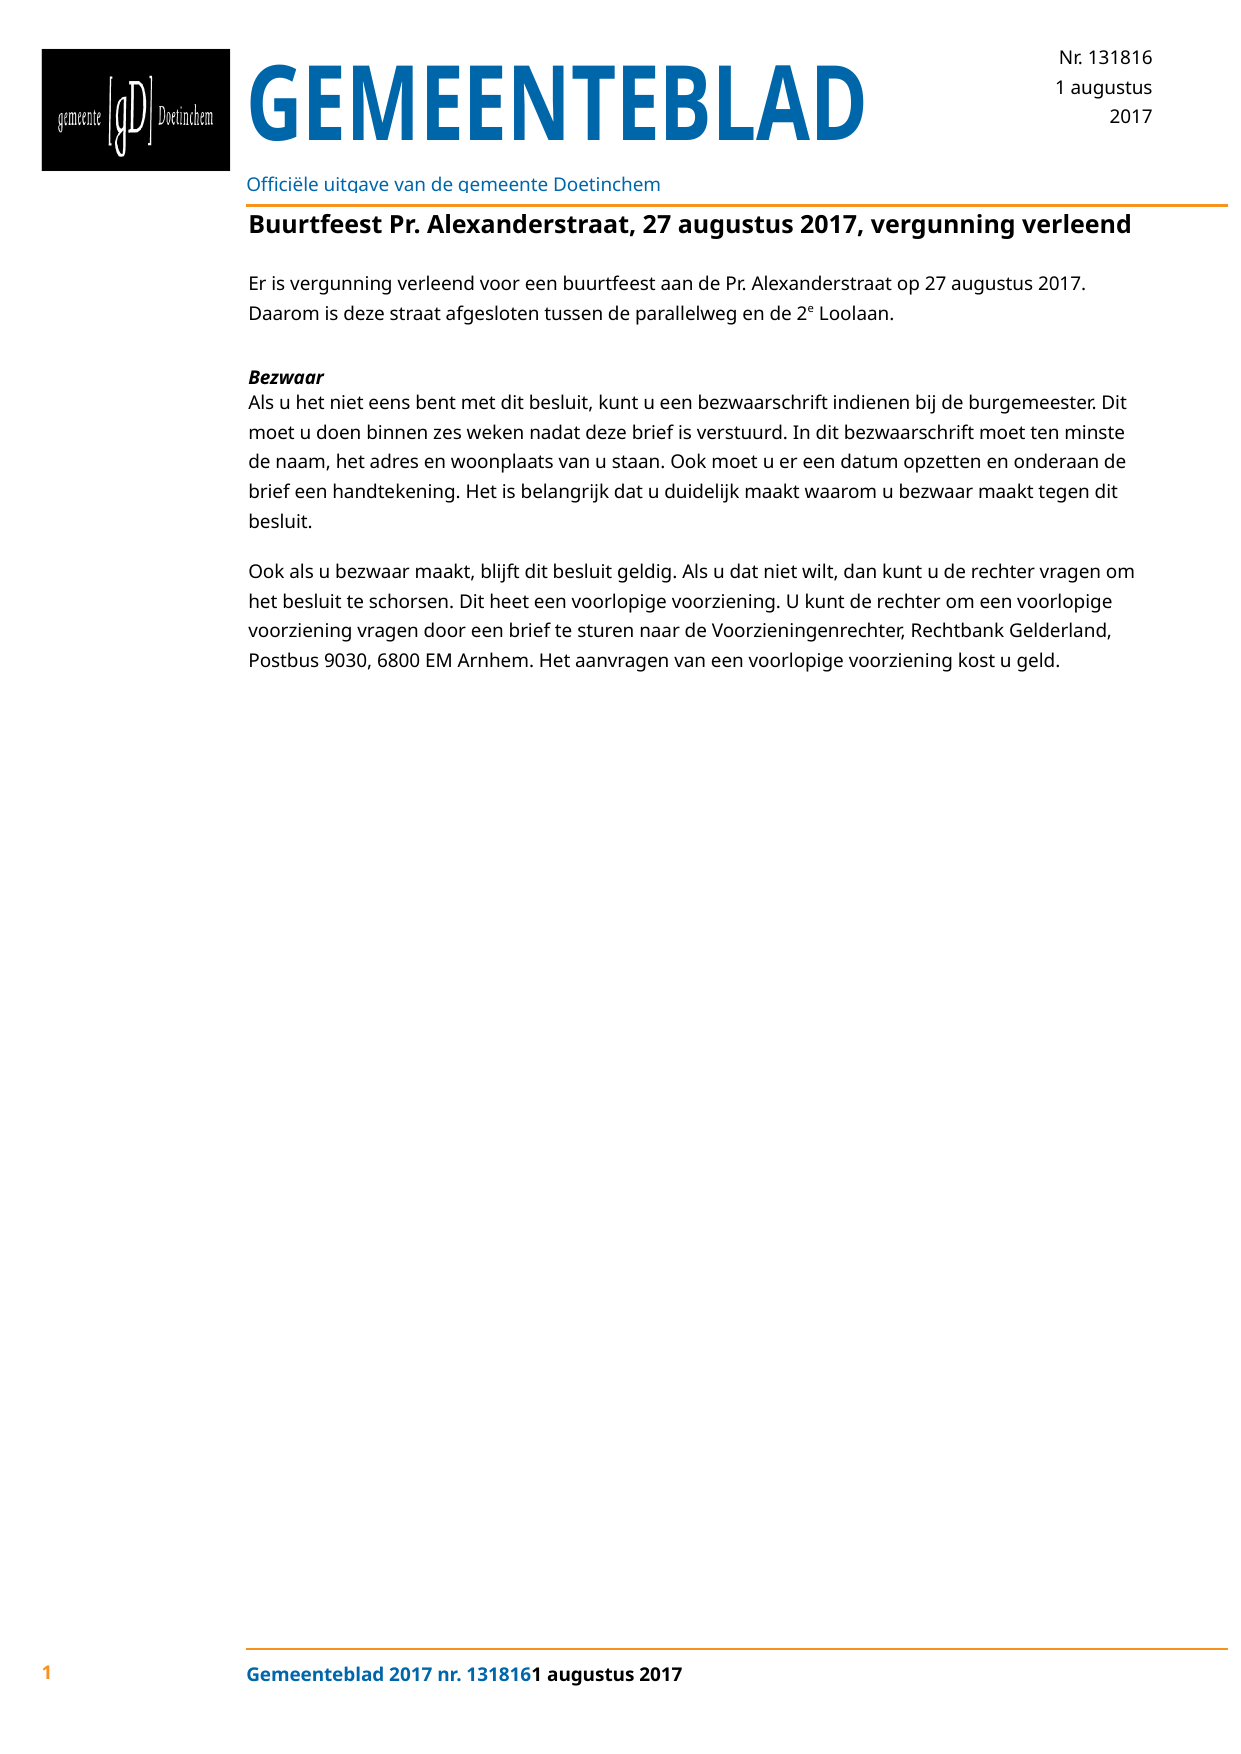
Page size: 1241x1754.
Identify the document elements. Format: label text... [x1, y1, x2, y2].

text Er is vergunning verleend voor een buurtfeest aan de Pr. Alexanderstraat op 27 augustus 2017. Daarom is deze straat afgesloten tussen de parallelweg en de 2e Loolaan. [248, 270, 1152, 326]
text Als u het niet eens bent met dit besluit, kunt u een bezwaarschrift indienen bij de burgemeester. Dit moet u doen binnen zes weken nadat deze brief is verstuurd. In dit bezwaarschrift moet ten minste de naam, het adres en woonplaats van u staan. Ook moet u er een datum opzetten en onderaan de brief een handtekening. Het is belangrijk dat u duidelijk maakt waarom u bezwaar maakt tegen dit besluit. [248, 389, 1152, 534]
picture [41, 47, 231, 172]
text Bezwaar [248, 364, 1152, 389]
text Buurtfeest Pr. Alexanderstraat, 27 augustus 2017, vergunning verleend [248, 207, 1152, 241]
text Ook als u bezwaar maakt, blijft dit besluit geldig. Als u dat niet wilt, dan kunt u de rechter vragen om het besluit te schorsen. Dit heet een voorlopige voorziening. U kunt de rechter om een voorlopige voorziening vragen door een brief te sturen naar de Voorzieningenrechter, Rechtbank Gelderland, Postbus 9030, 6800 EM Arnhem. Het aanvragen van een voorlopige voorziening kost u geld. [248, 558, 1152, 673]
